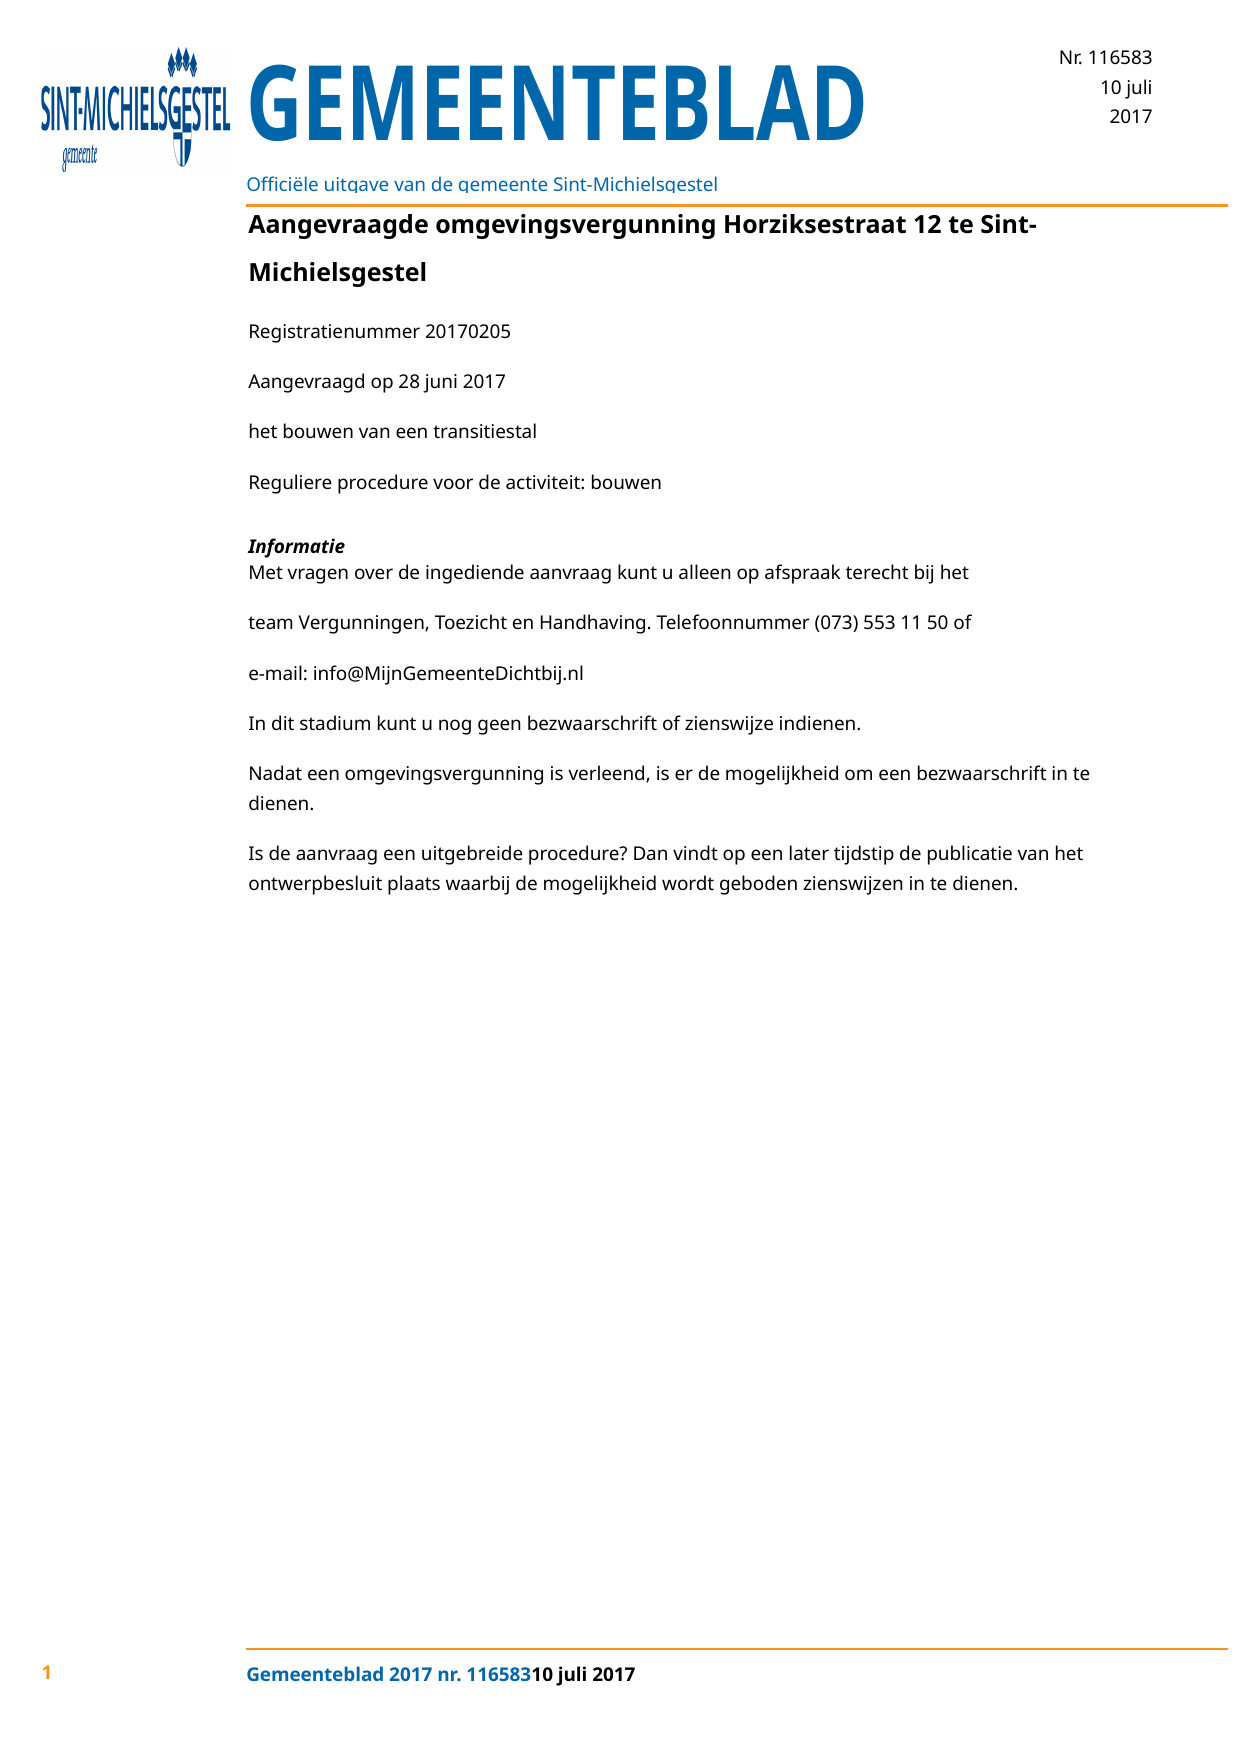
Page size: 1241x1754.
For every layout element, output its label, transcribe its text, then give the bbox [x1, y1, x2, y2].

text Is de aanvraag een uitgebreide procedure? Dan vindt op een later tijdstip de publicatie van het ontwerpbesluit plaats waarbij de mogelijkheid wordt geboden zienswijzen in te dienen. [248, 841, 1152, 896]
text Informatie [248, 533, 1152, 559]
text Registratienummer 20170205 [248, 318, 1152, 344]
text Nadat een omgevingsvergunning is verleend, is er de mogelijkheid om een bezwaarschrift in te dienen. [248, 761, 1152, 816]
text het bouwen van een transitiestal [248, 419, 1152, 444]
picture [41, 47, 231, 172]
text Met vragen over de ingediende aanvraag kunt u alleen op afspraak terecht bij het [248, 559, 1152, 584]
text Aangevraagde omgevingsvergunning Horziksestraat 12 te Sint-Michielsgestel [248, 207, 1152, 288]
text team Vergunningen, Toezicht en Handhaving. Telefoonnummer (073) 553 11 50 of [248, 609, 1152, 635]
text Aangevraagd op 28 juni 2017 [248, 368, 1152, 394]
text Reguliere procedure voor de activiteit: bouwen [248, 469, 1152, 495]
text e-mail: info@MijnGemeenteDichtbij.nl [248, 660, 1152, 685]
text In dit stadium kunt u nog geen bezwaarschrift of zienswijze indienen. [248, 710, 1152, 736]
